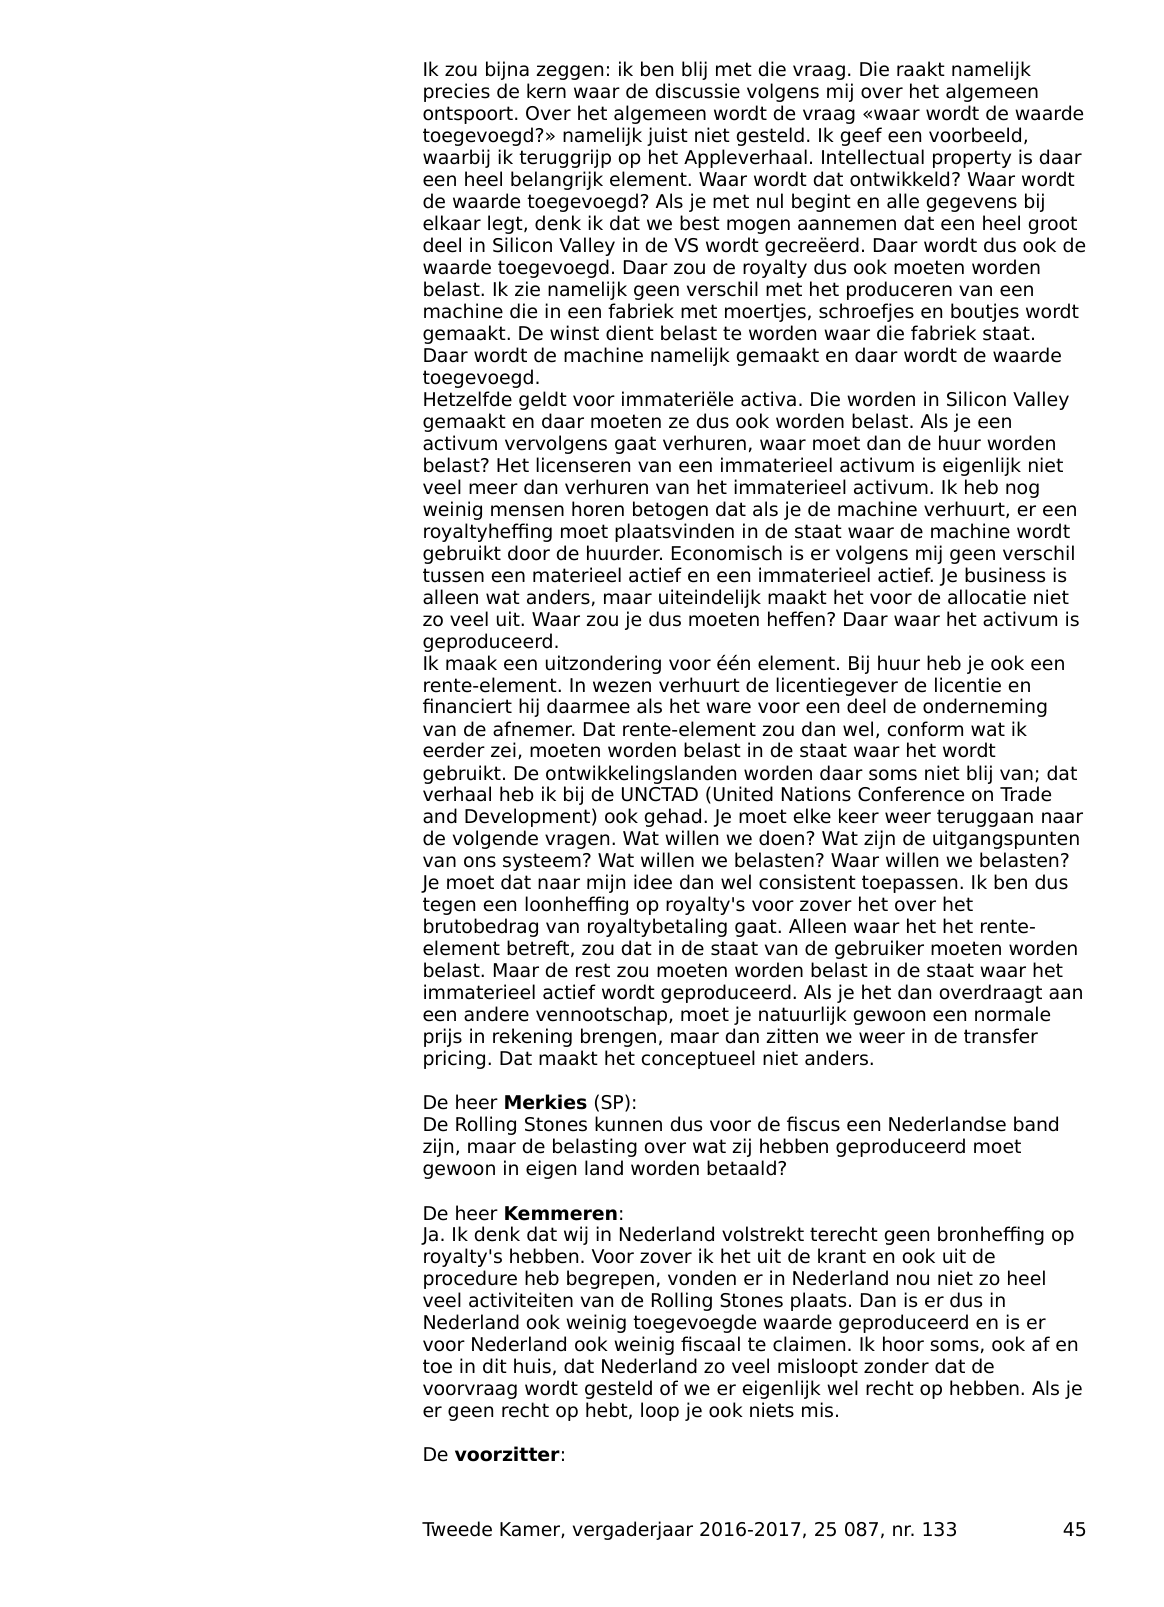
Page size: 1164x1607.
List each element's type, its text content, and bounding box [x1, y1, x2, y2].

text De heer Merkies (SP): [422, 1092, 1087, 1114]
text Hetzelfde geldt voor immateriële activa. Die worden in Silicon Valley gemaakt en daar moeten ze dus ook worden belast. Als je een activum vervolgens gaat verhuren, waar moet dan de huur worden belast? Het licenseren van een immaterieel activum is eigenlijk niet veel meer dan verhuren van het immaterieel activum. Ik heb nog weinig mensen horen betogen dat als je de machine verhuurt, er een royaltyheffing moet plaatsvinden in de staat waar de machine wordt gebruikt door de huurder. Economisch is er volgens mij geen verschil tussen een materieel actief en een immaterieel actief. Je business is alleen wat anders, maar uiteindelijk maakt het voor de allocatie niet zo veel uit. Waar zou je dus moeten heffen? Daar waar het activum is geproduceerd. [422, 389, 1087, 652]
text Ik zou bijna zeggen: ik ben blij met die vraag. Die raakt namelijk precies de kern waar de discussie volgens mij over het algemeen ontspoort. Over het algemeen wordt de vraag «waar wordt de waarde toegevoegd?» namelijk juist niet gesteld. Ik geef een voorbeeld, waarbij ik teruggrijp op het Appleverhaal. Intellectual property is daar een heel belangrijk element. Waar wordt dat ontwikkeld? Waar wordt de waarde toegevoegd? Als je met nul begint en alle gegevens bij elkaar legt, denk ik dat we best mogen aannemen dat een heel groot deel in Silicon Valley in de VS wordt gecreëerd. Daar wordt dus ook de waarde toegevoegd. Daar zou de royalty dus ook moeten worden belast. Ik zie namelijk geen verschil met het produceren van een machine die in een fabriek met moertjes, schroefjes en boutjes wordt gemaakt. De winst dient belast te worden waar die fabriek staat. Daar wordt de machine namelijk gemaakt en daar wordt de waarde toegevoegd. [422, 59, 1087, 389]
text Ik maak een uitzondering voor één element. Bij huur heb je ook een rente-element. In wezen verhuurt de licentiegever de licentie en financiert hij daarmee als het ware voor een deel de onderneming van de afnemer. Dat rente-element zou dan wel, conform wat ik eerder zei, moeten worden belast in de staat waar het wordt gebruikt. De ontwikkelingslanden worden daar soms niet blij van; dat verhaal heb ik bij de UNCTAD (United Nations Conference on Trade and Development) ook gehad. Je moet elke keer weer teruggaan naar de volgende vragen. Wat willen we doen? Wat zijn de uitgangspunten van ons systeem? Wat willen we belasten? Waar willen we belasten? Je moet dat naar mijn idee dan wel consistent toepassen. Ik ben dus tegen een loonheffing op royalty's voor zover het over het brutobedrag van royaltybetaling gaat. Alleen waar het het rente-element betreft, zou dat in de staat van de gebruiker moeten worden belast. Maar de rest zou moeten worden belast in de staat waar het immaterieel actief wordt geproduceerd. Als je het dan overdraagt aan een andere vennootschap, moet je natuurlijk gewoon een normale prijs in rekening brengen, maar dan zitten we weer in de transfer pricing. Dat maakt het conceptueel niet anders. [422, 652, 1087, 1070]
text De heer Kemmeren: [422, 1202, 1087, 1224]
text De voorzitter: [422, 1444, 1087, 1466]
text Ja. Ik denk dat wij in Nederland volstrekt terecht geen bronheffing op royalty's hebben. Voor zover ik het uit de krant en ook uit de procedure heb begrepen, vonden er in Nederland nou niet zo heel veel activiteiten van de Rolling Stones plaats. Dan is er dus in Nederland ook weinig toegevoegde waarde geproduceerd en is er voor Nederland ook weinig fiscaal te claimen. Ik hoor soms, ook af en toe in dit huis, dat Nederland zo veel misloopt zonder dat de voorvraag wordt gesteld of we er eigenlijk wel recht op hebben. Als je er geen recht op hebt, loop je ook niets mis. [422, 1224, 1087, 1422]
text De Rolling Stones kunnen dus voor de fiscus een Nederlandse band zijn, maar de belasting over wat zij hebben geproduceerd moet gewoon in eigen land worden betaald? [422, 1114, 1087, 1180]
